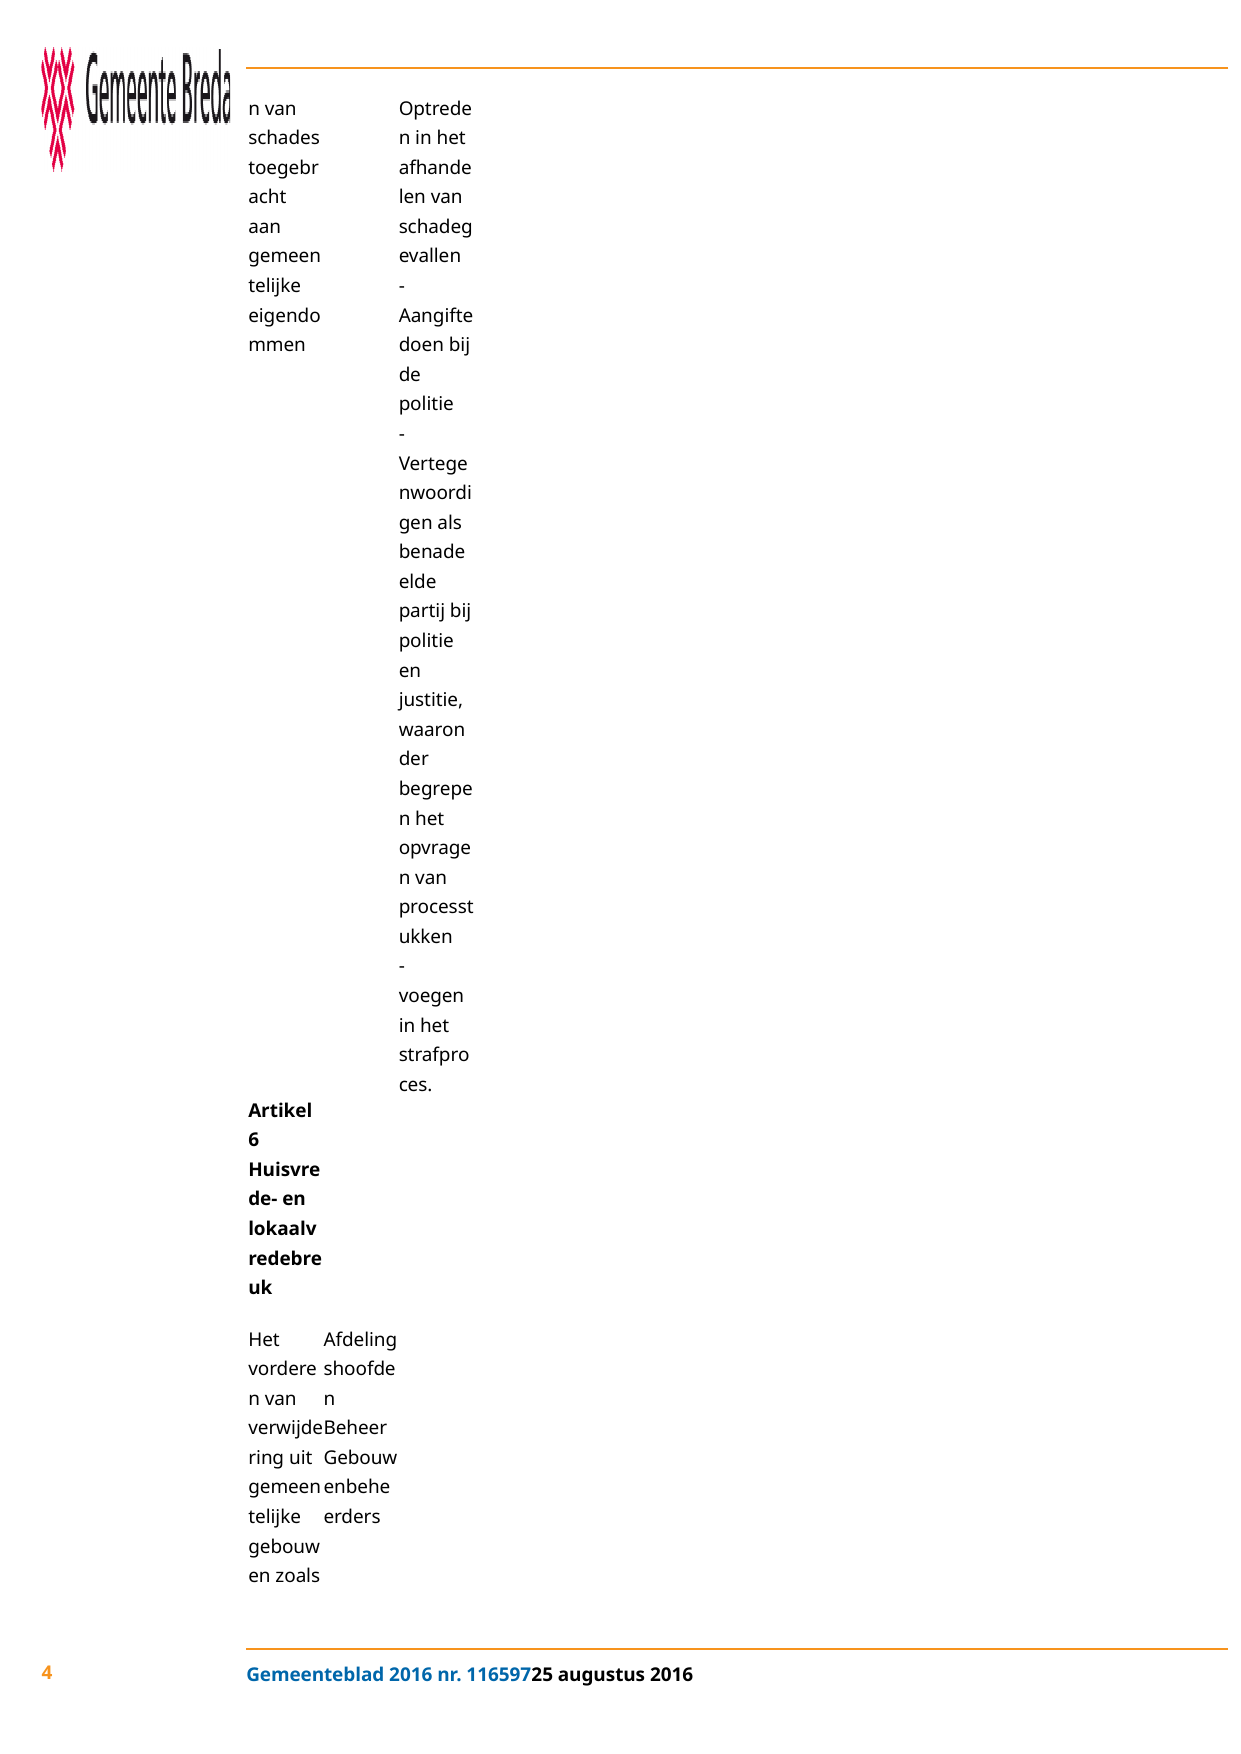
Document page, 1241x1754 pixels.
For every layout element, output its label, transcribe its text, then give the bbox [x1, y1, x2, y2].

table_cell [323, 1300, 398, 1326]
table_cell [399, 1300, 474, 1326]
table_cell [248, 1300, 323, 1326]
table_cell [399, 1097, 474, 1300]
table_cell Afdelingshoofden Beheer Gebouwenbeheerders [323, 1326, 398, 1588]
table_cell [323, 95, 398, 1097]
picture [41, 47, 231, 172]
table_cell - Optreden in het afhandelen van schadegevallen - Aangifte doen bij de politie - Vertegenwoordigen als benadeelde partij bij politie en justitie, waaronder begrepen het opvragen van processtukken - voegen in het strafproces. [399, 95, 474, 1097]
table_cell Het vorderen van verwijdering uit gemeentelijke gebouwen zoals [248, 1326, 323, 1588]
table_cell Artikel 6 Huisvrede- en lokaalvredebreuk [248, 1097, 323, 1300]
table_cell n van schades toegebracht aan gemeentelijke eigendommen [248, 95, 323, 1097]
table_cell [323, 1097, 398, 1300]
table_cell [399, 1326, 474, 1588]
